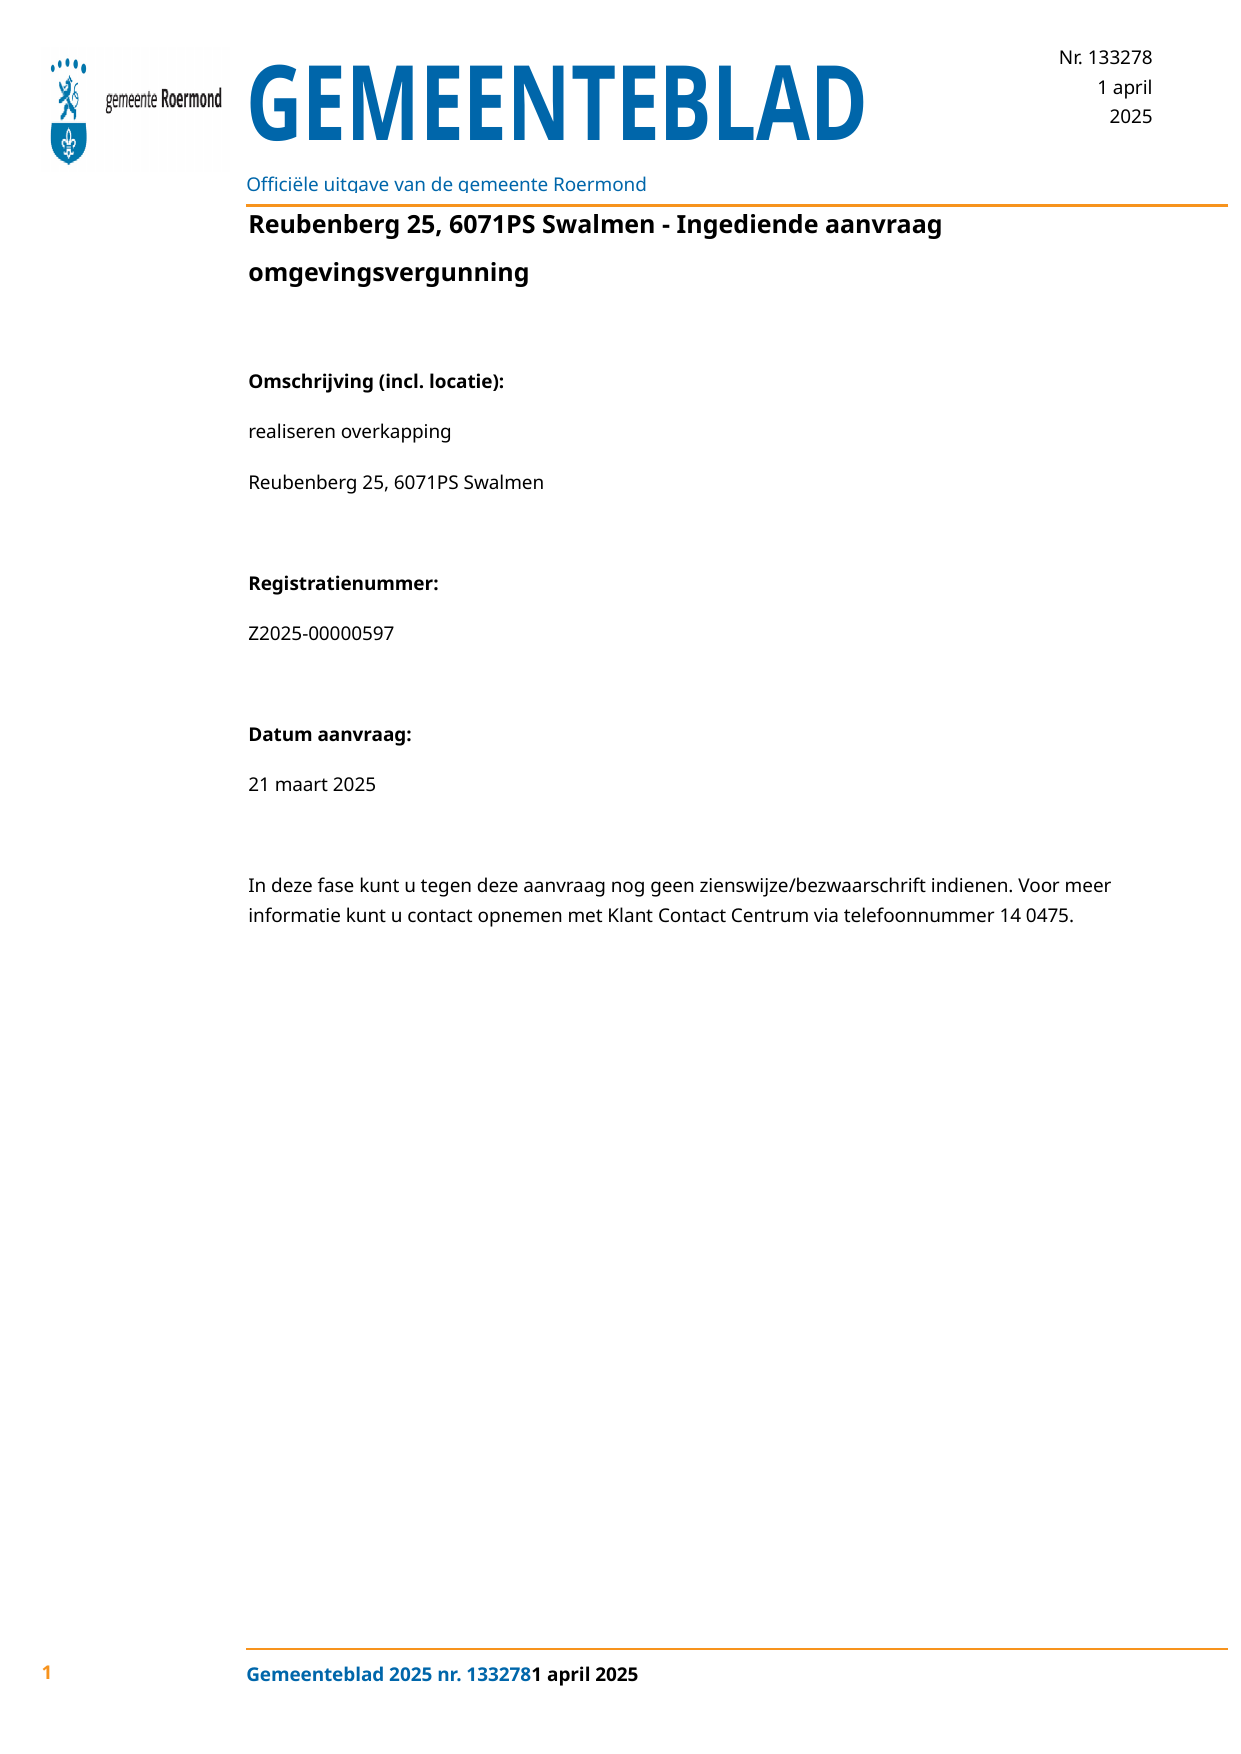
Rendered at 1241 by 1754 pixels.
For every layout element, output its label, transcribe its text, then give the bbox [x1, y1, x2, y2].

text Registratienummer: [248, 570, 1152, 596]
text Z2025-00000597 [248, 620, 1152, 646]
text 21 maart 2025 [248, 772, 1152, 797]
text Reubenberg 25, 6071PS Swalmen [248, 469, 1152, 495]
text realiseren overkapping [248, 419, 1152, 444]
text In deze fase kunt u tegen deze aanvraag nog geen zienswijze/bezwaarschrift indienen. Voor meer informatie kunt u contact opnemen met Klant Contact Centrum via telefoonnummer 14 0475. [248, 872, 1152, 928]
text Reubenberg 25, 6071PS Swalmen - Ingediende aanvraag omgevingsvergunning [248, 207, 1152, 288]
picture [41, 47, 231, 172]
text Datum aanvraag: [248, 721, 1152, 747]
text Omschrijving (incl. locatie): [248, 368, 1152, 394]
